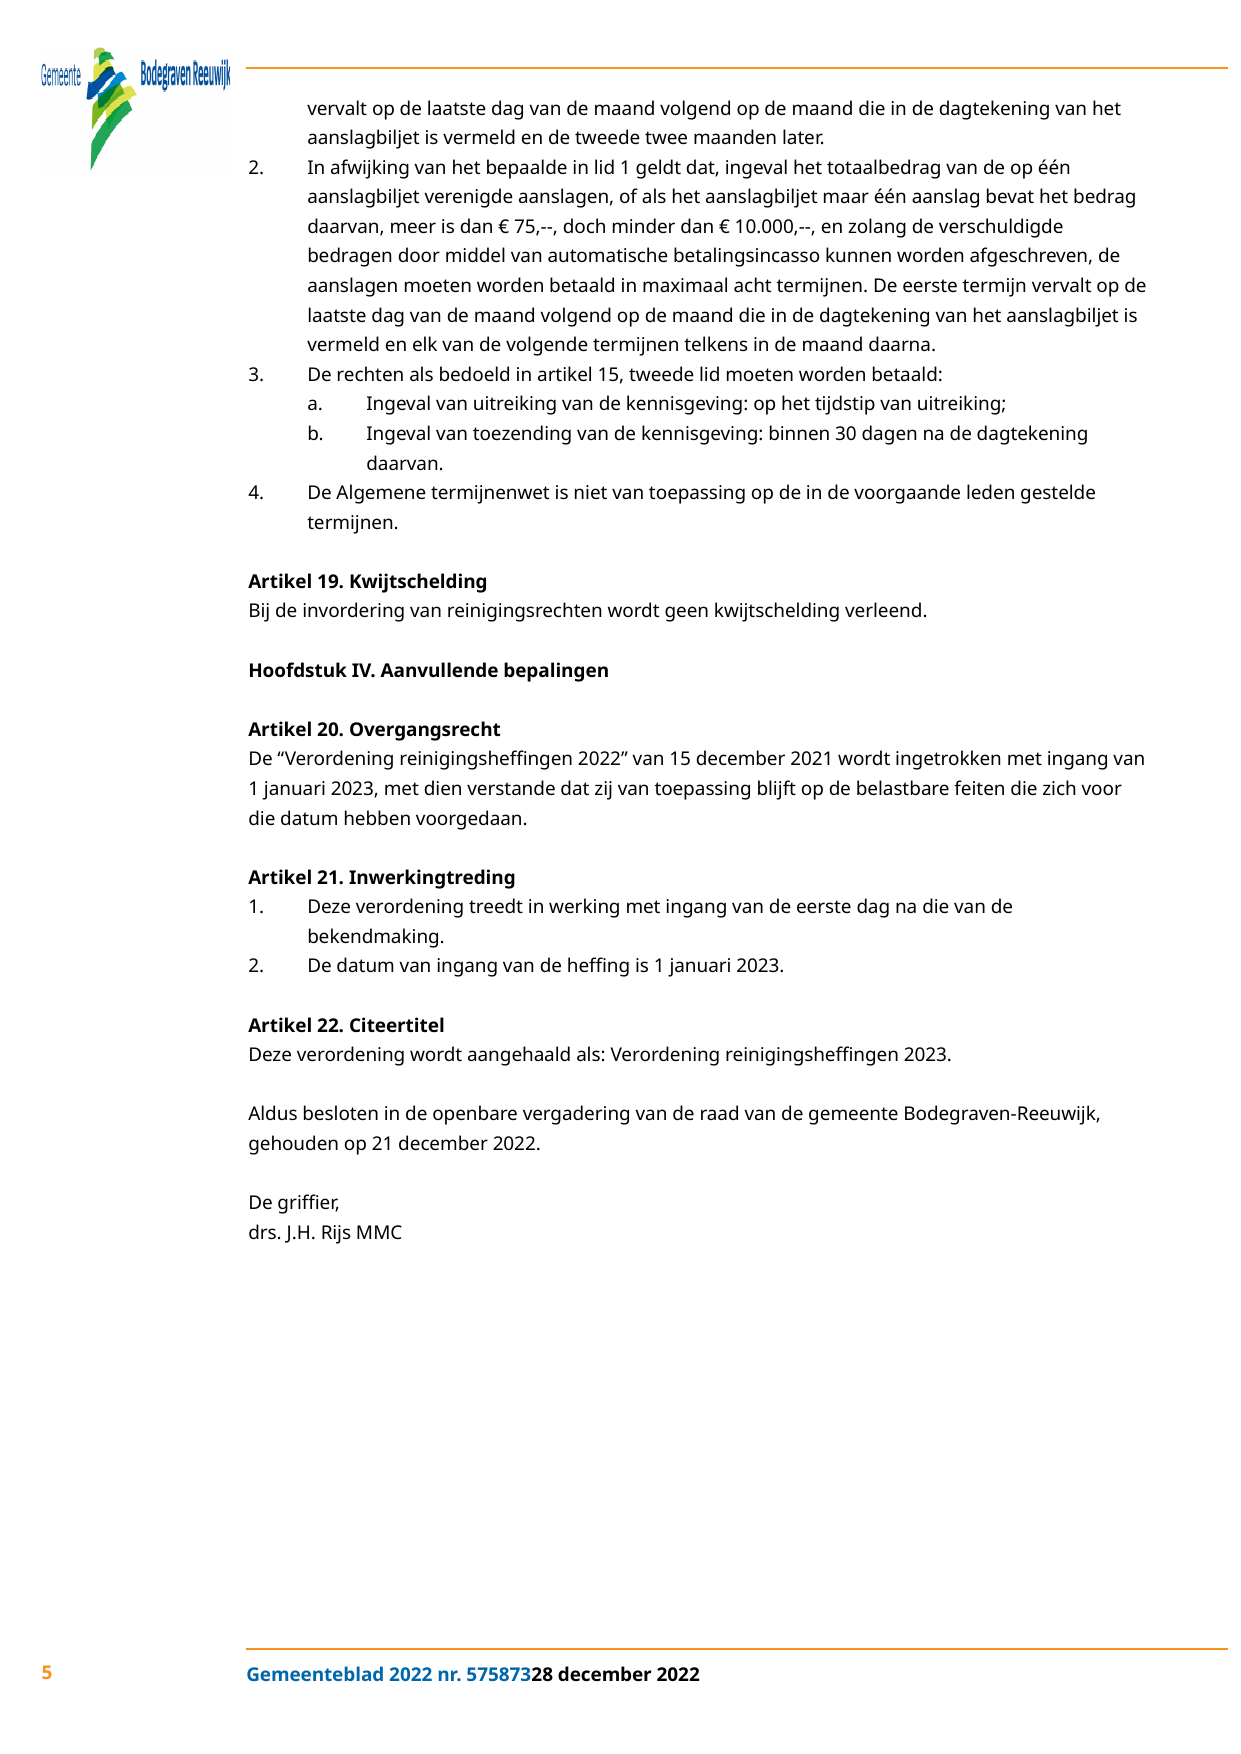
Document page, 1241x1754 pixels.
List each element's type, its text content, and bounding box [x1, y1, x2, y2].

list vervalt op de laatste dag van de maand volgend op de maand die in de dagtekening van het aanslagbiljet is vermeld en de tweede twee maanden later. [248, 95, 1152, 150]
text Hoofdstuk IV. Aanvullende bepalingen [248, 657, 1152, 683]
text Bij de invordering van reinigingsrechten wordt geen kwijtschelding verleend. [248, 598, 1152, 623]
list In afwijking van het bepaalde in lid 1 geldt dat, ingeval het totaalbedrag van de op één aanslagbiljet verenigde aanslagen, of als het aanslagbiljet maar één aanslag bevat het bedrag daarvan, meer is dan € 75,--, doch minder dan € 10.000,--, en zolang de verschuldigde bedragen door middel van automatische betalingsincasso kunnen worden afgeschreven, de aanslagen moeten worden betaald in maximaal acht termijnen. De eerste termijn vervalt op de laatste dag van de maand volgend op de maand die in de dagtekening van het aanslagbiljet is vermeld en elk van de volgende termijnen telkens in de maand daarna. [248, 154, 1152, 357]
text Aldus besloten in de openbare vergadering van de raad van de gemeente Bodegraven-Reeuwijk, gehouden op 21 december 2022. [248, 1101, 1152, 1156]
text Artikel 21. Inwerkingtreding [248, 864, 1152, 890]
text De griffier, [248, 1189, 1152, 1215]
text De “Verordening reinigingsheffingen 2022” van 15 december 2021 wordt ingetrokken met ingang van 1 januari 2023, met dien verstande dat zij van toepassing blijft op de belastbare feiten die zich voor die datum hebben voorgedaan. [248, 746, 1152, 831]
list De Algemene termijnenwet is niet van toepassing op de in de voorgaande leden gestelde termijnen. [248, 479, 1152, 535]
text Artikel 19. Kwijtschelding [248, 568, 1152, 594]
text Artikel 22. Citeertitel [248, 1012, 1152, 1038]
text Deze verordening wordt aangehaald als: Verordening reinigingsheffingen 2023. [248, 1041, 1152, 1067]
list Ingeval van toezending van de kennisgeving: binnen 30 dagen na de dagtekening daarvan. [307, 420, 1152, 476]
list Ingeval van uitreiking van de kennisgeving: op het tijdstip van uitreiking; [307, 391, 1152, 416]
picture [41, 47, 231, 172]
list De rechten als bedoeld in artikel 15, tweede lid moeten worden betaald: [248, 361, 1152, 387]
list De datum van ingang van de heffing is 1 januari 2023. [248, 953, 1152, 978]
text Artikel 20. Overgangsrecht [248, 716, 1152, 742]
list Deze verordening treedt in werking met ingang van de eerste dag na die van de bekendmaking. [248, 893, 1152, 949]
text drs. J.H. Rijs MMC [248, 1219, 1152, 1245]
